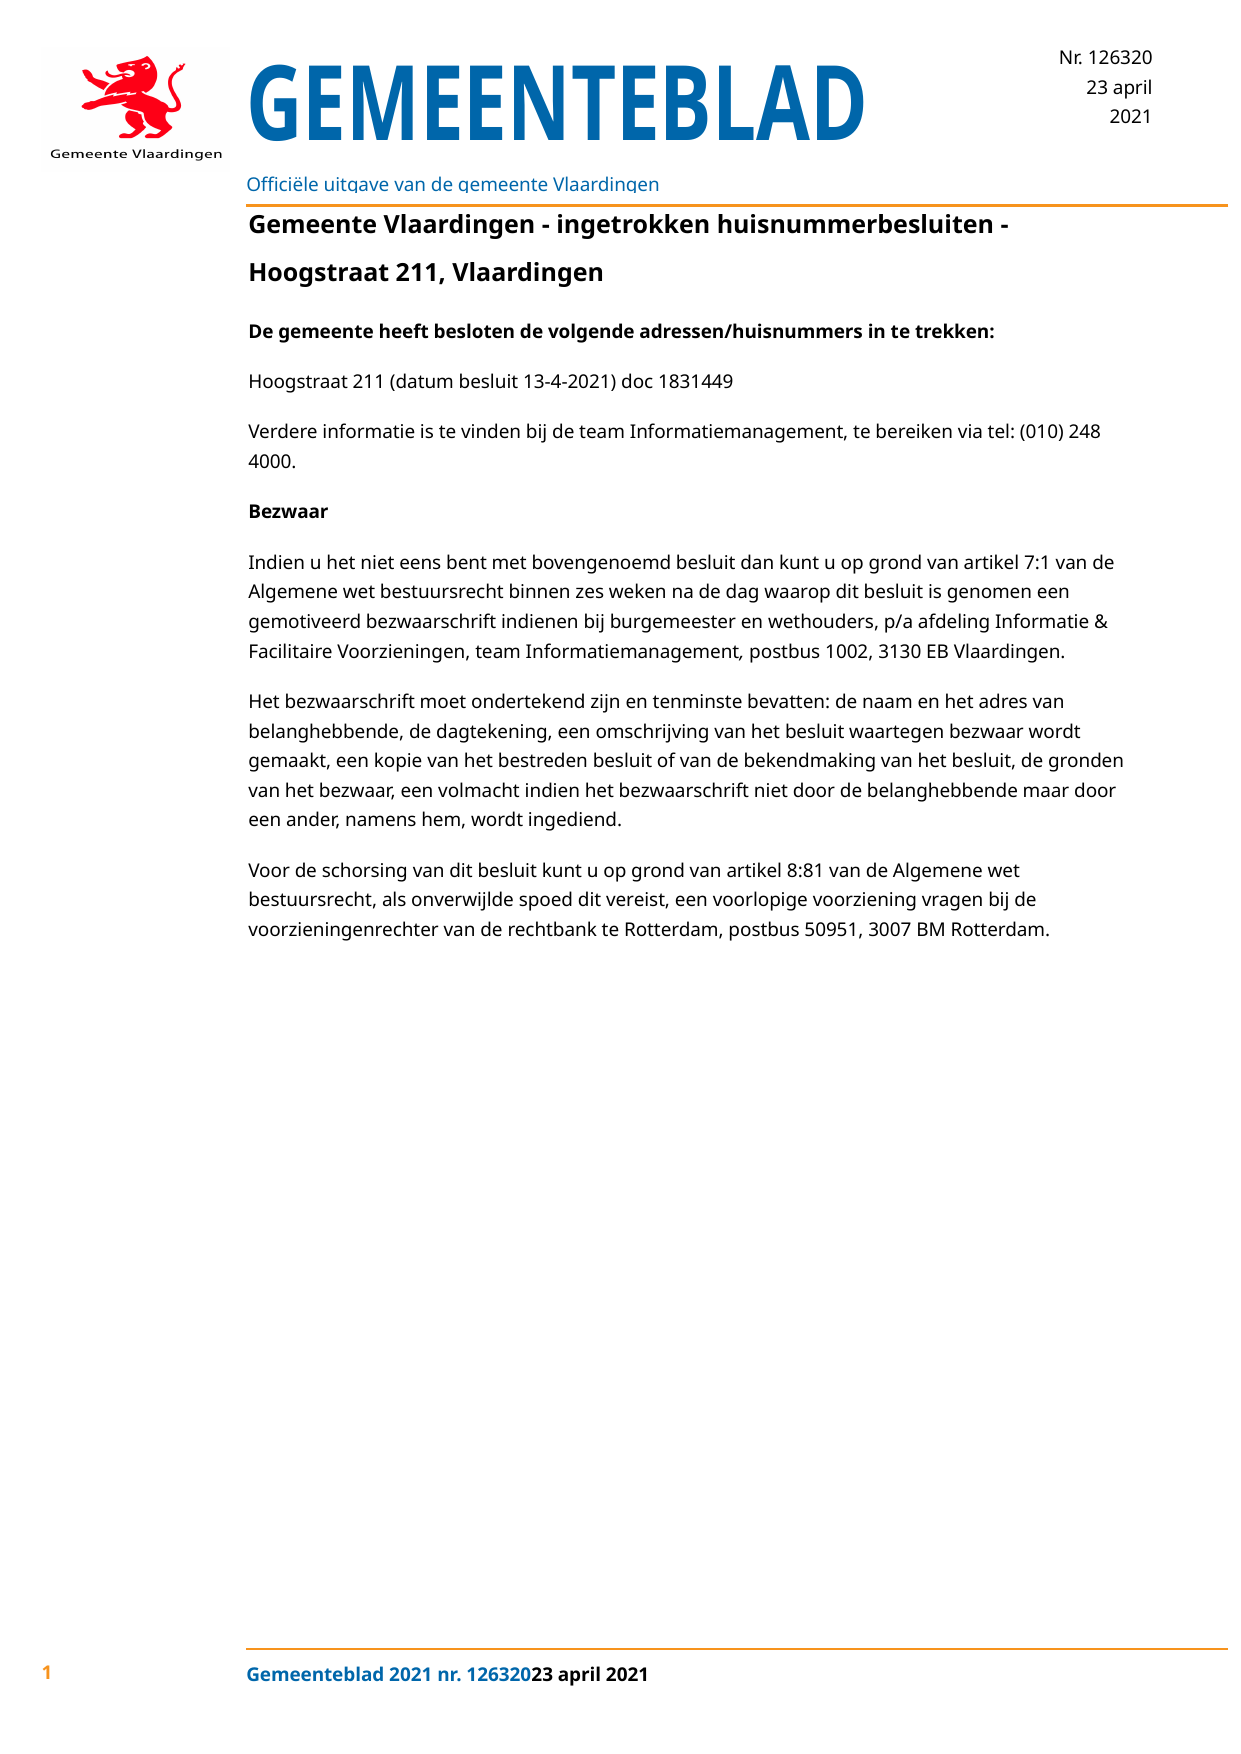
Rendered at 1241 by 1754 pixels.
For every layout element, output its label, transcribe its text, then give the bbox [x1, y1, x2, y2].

text Hoogstraat 211 (datum besluit 13-4-2021) doc 1831449 [248, 368, 1152, 394]
text Het bezwaarschrift moet ondertekend zijn en tenminste bevatten: de naam en het adres van belanghebbende, de dagtekening, een omschrijving van het besluit waartegen bezwaar wordt gemaakt, een kopie van het bestreden besluit of van de bekendmaking van het besluit, de gronden van het bezwaar, een volmacht indien het bezwaarschrift niet door de belanghebbende maar door een ander, namens hem, wordt ingediend. [248, 688, 1152, 832]
text Bezwaar [248, 499, 1152, 524]
text Gemeente Vlaardingen - ingetrokken huisnummerbesluiten - Hoogstraat 211, Vlaardingen [248, 207, 1152, 288]
picture [41, 47, 231, 172]
text De gemeente heeft besloten de volgende adressen/huisnummers in te trekken: [248, 318, 1152, 344]
text Verdere informatie is te vinden bij de team Informatiemanagement, te bereiken via tel: (010) 248 4000. [248, 419, 1152, 474]
text Indien u het niet eens bent met bovengenoemd besluit dan kunt u op grond van artikel 7:1 van de Algemene wet bestuursrecht binnen zes weken na de dag waarop dit besluit is genomen een gemotiveerd bezwaarschrift indienen bij burgemeester en wethouders, p/a afdeling Informatie & Facilitaire Voorzieningen, team Informatiemanagement, postbus 1002, 3130 EB Vlaardingen. [248, 549, 1152, 664]
text Voor de schorsing van dit besluit kunt u op grond van artikel 8:81 van de Algemene wet bestuursrecht, als onverwijlde spoed dit vereist, een voorlopige voorziening vragen bij de voorzieningenrechter van de rechtbank te Rotterdam, postbus 50951, 3007 BM Rotterdam. [248, 857, 1152, 942]
